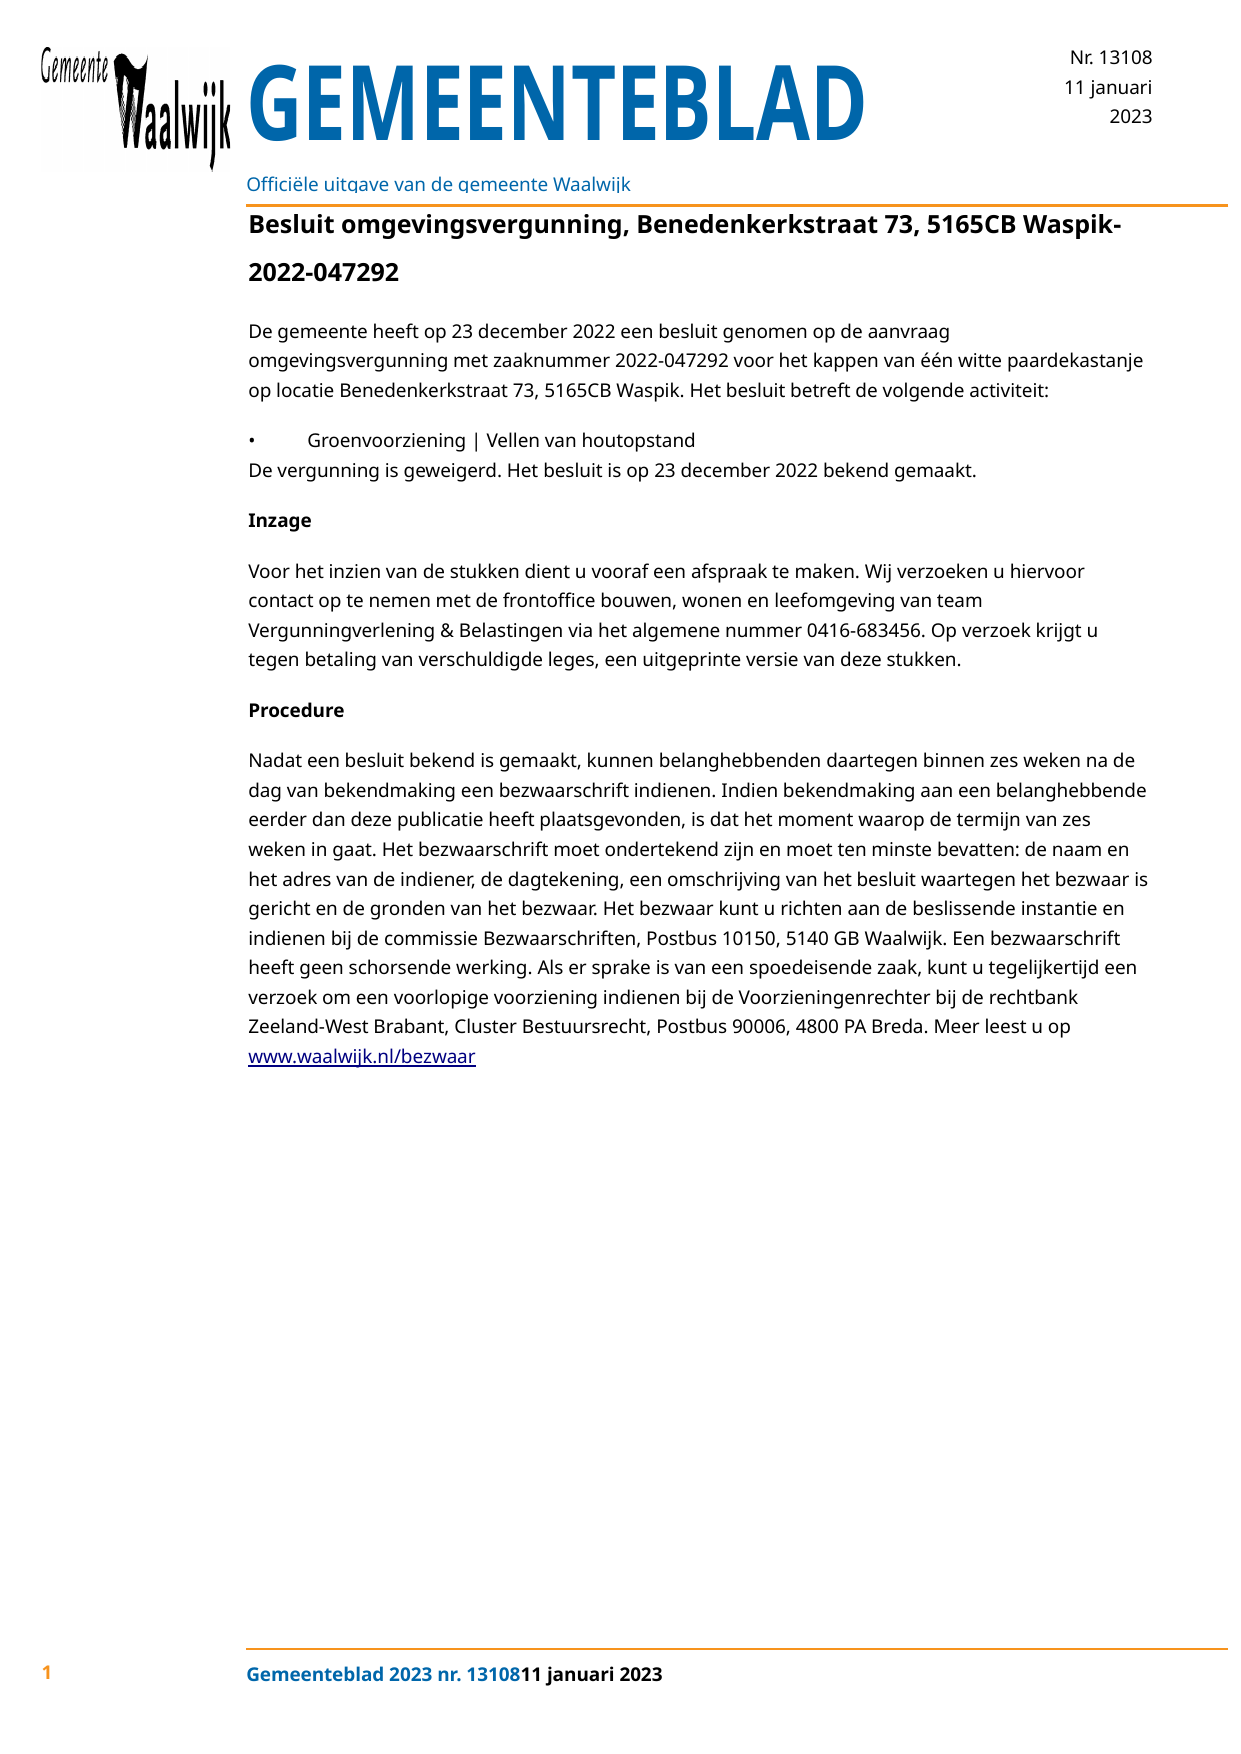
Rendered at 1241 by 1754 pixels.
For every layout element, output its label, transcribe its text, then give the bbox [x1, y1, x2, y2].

text Besluit omgevingsvergunning, Benedenkerkstraat 73, 5165CB Waspik-2022-047292 [248, 207, 1152, 288]
list Groenvoorziening | Vellen van houtopstand [248, 427, 1152, 453]
text De gemeente heeft op 23 december 2022 een besluit genomen op de aanvraag omgevingsvergunning met zaaknummer 2022-047292 voor het kappen van één witte paardekastanje op locatie Benedenkerkstraat 73, 5165CB Waspik. Het besluit betreft de volgende activiteit: [248, 318, 1152, 403]
text Nadat een besluit bekend is gemaakt, kunnen belanghebbenden daartegen binnen zes weken na de dag van bekendmaking een bezwaarschrift indienen. Indien bekendmaking aan een belanghebbende eerder dan deze publicatie heeft plaatsgevonden, is dat het moment waarop de termijn van zes weken in gaat. Het bezwaarschrift moet ondertekend zijn en moet ten minste bevatten: de naam en het adres van de indiener, de dagtekening, een omschrijving van het besluit waartegen het bezwaar is gericht en de gronden van het bezwaar. Het bezwaar kunt u richten aan de beslissende instantie en indienen bij de commissie Bezwaarschriften, Postbus 10150, 5140 GB Waalwijk. Een bezwaarschrift heeft geen schorsende werking. Als er sprake is van een spoedeisende zaak, kunt u tegelijkertijd een verzoek om een voorlopige voorziening indienen bij de Voorzieningenrechter bij de rechtbank Zeeland-West Brabant, Cluster Bestuursrecht, Postbus 90006, 4800 PA Breda. Meer leest u op www.waalwijk.nl/bezwaar [248, 747, 1152, 1069]
text Procedure [248, 697, 1152, 723]
text Voor het inzien van de stukken dient u vooraf een afspraak te maken. Wij verzoeken u hiervoor contact op te nemen met de frontoffice bouwen, wonen en leefomgeving van team Vergunningverlening & Belastingen via het algemene nummer 0416-683456. Op verzoek krijgt u tegen betaling van verschuldigde leges, een uitgeprinte versie van deze stukken. [248, 558, 1152, 672]
text Inzage [248, 507, 1152, 533]
text De vergunning is geweigerd. Het besluit is op 23 december 2022 bekend gemaakt. [248, 457, 1152, 483]
picture [41, 47, 231, 172]
